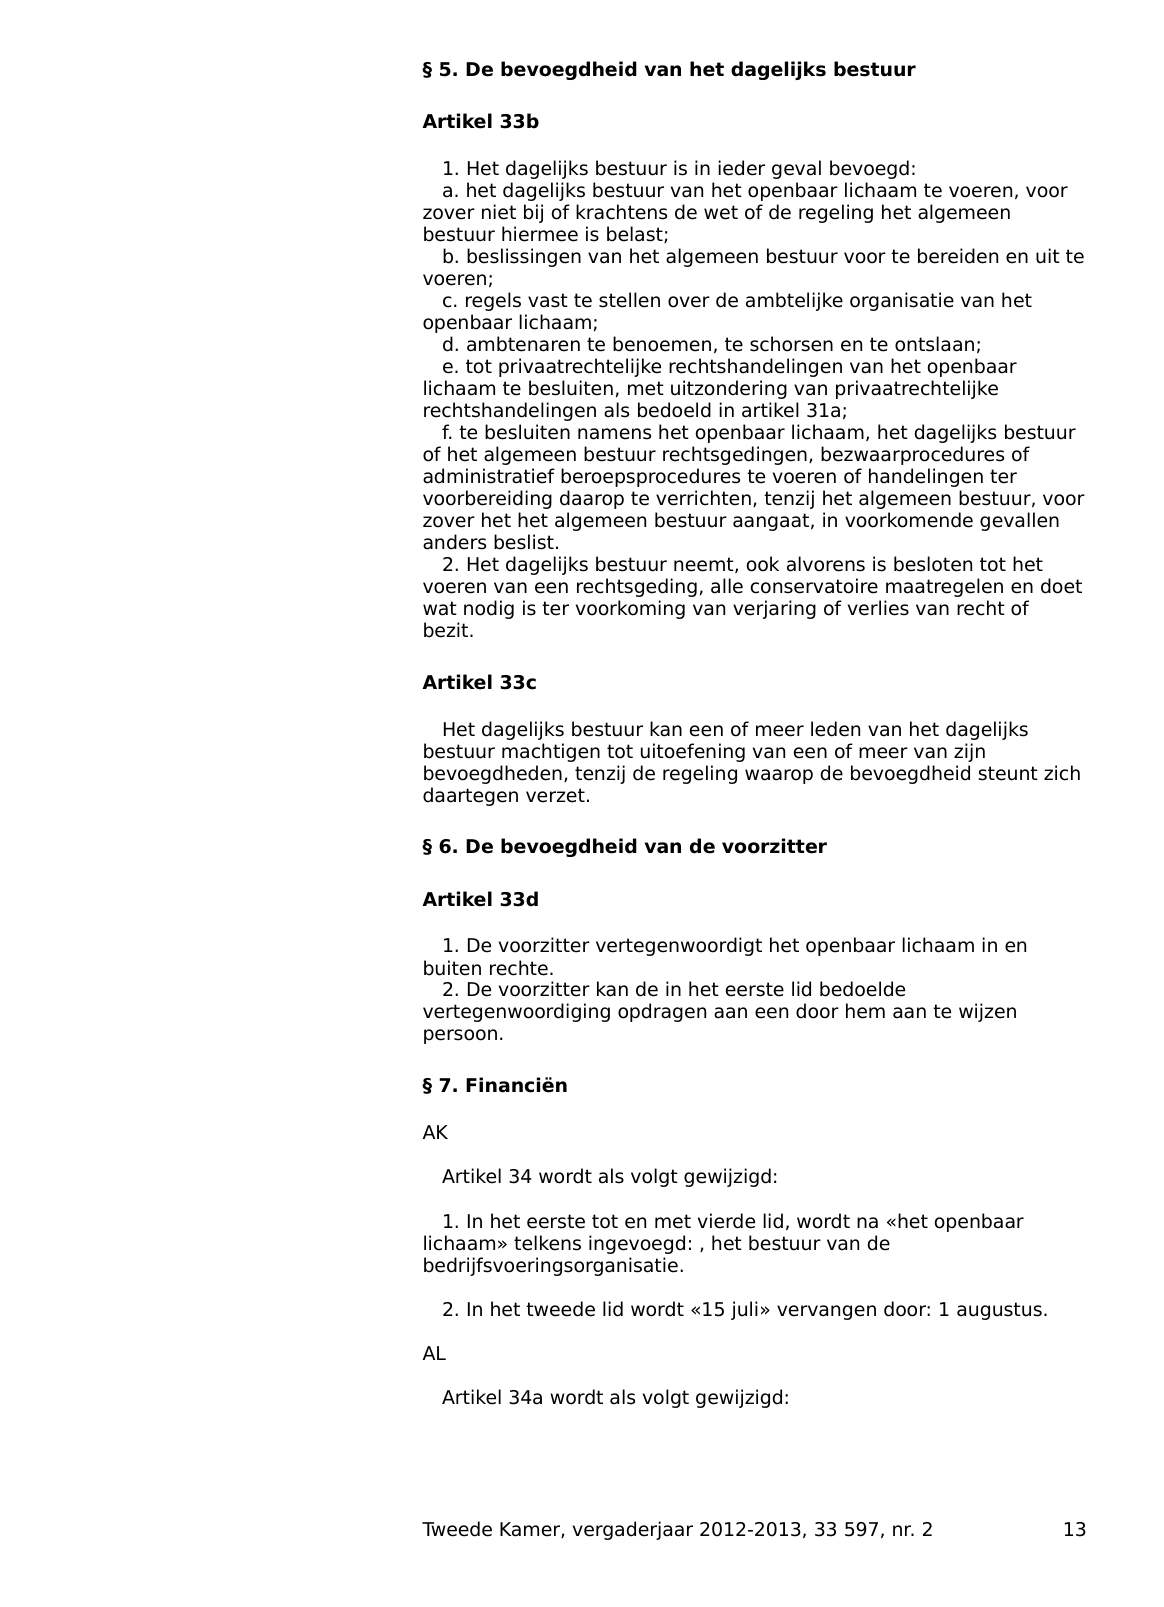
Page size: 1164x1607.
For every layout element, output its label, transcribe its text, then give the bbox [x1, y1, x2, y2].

subtitle Artikel 33b [422, 111, 1087, 133]
text a. het dagelijks bestuur van het openbaar lichaam te voeren, voor zover niet bij of krachtens de wet of de regeling het algemeen bestuur hiermee is belast; [422, 180, 1087, 246]
text d. ambtenaren te benoemen, te schorsen en te ontslaan; [422, 334, 1087, 356]
subtitle Artikel 33d [422, 888, 1087, 910]
text Het dagelijks bestuur kan een of meer leden van het dagelijks bestuur machtigen tot uitoefening van een of meer van zijn bevoegdheden, tenzij de regeling waarop de bevoegdheid steunt zich daartegen verzet. [422, 718, 1087, 806]
text 2. De voorzitter kan de in het eerste lid bedoelde vertegenwoordiging opdragen aan een door hem aan te wijzen persoon. [422, 979, 1087, 1045]
subtitle § 5. De bevoegdheid van het dagelijks bestuur [422, 59, 1087, 81]
text 1. In het eerste tot en met vierde lid, wordt na «het openbaar lichaam» telkens ingevoegd: , het bestuur van de bedrijfsvoeringsorganisatie. [422, 1211, 1087, 1277]
text 1. De voorzitter vertegenwoordigt het openbaar lichaam in en buiten rechte. [422, 935, 1087, 979]
text 1. Het dagelijks bestuur is in ieder geval bevoegd: [422, 158, 1087, 180]
text c. regels vast te stellen over de ambtelijke organisatie van het openbaar lichaam; [422, 290, 1087, 334]
text 2. Het dagelijks bestuur neemt, ook alvorens is besloten tot het voeren van een rechtsgeding, alle conservatoire maatregelen en doet wat nodig is ter voorkoming van verjaring of verlies van recht of bezit. [422, 554, 1087, 642]
text AL [422, 1343, 1087, 1365]
text b. beslissingen van het algemeen bestuur voor te bereiden en uit te voeren; [422, 246, 1087, 290]
text f. te besluiten namens het openbaar lichaam, het dagelijks bestuur of het algemeen bestuur rechtsgedingen, bezwaarprocedures of administratief beroepsprocedures te voeren of handelingen ter voorbereiding daarop te verrichten, tenzij het algemeen bestuur, voor zover het het algemeen bestuur aangaat, in voorkomende gevallen anders beslist. [422, 422, 1087, 554]
text 2. In het tweede lid wordt «15 juli» vervangen door: 1 augustus. [422, 1299, 1087, 1321]
text AK [422, 1122, 1087, 1144]
subtitle § 7. Financiën [422, 1075, 1087, 1097]
text e. tot privaatrechtelijke rechtshandelingen van het openbaar lichaam te besluiten, met uitzondering van privaatrechtelijke rechtshandelingen als bedoeld in artikel 31a; [422, 356, 1087, 422]
text Artikel 34a wordt als volgt gewijzigd: [422, 1387, 1087, 1409]
text Artikel 34 wordt als volgt gewijzigd: [422, 1166, 1087, 1188]
subtitle § 6. De bevoegdheid van de voorzitter [422, 836, 1087, 858]
subtitle Artikel 33c [422, 672, 1087, 693]
